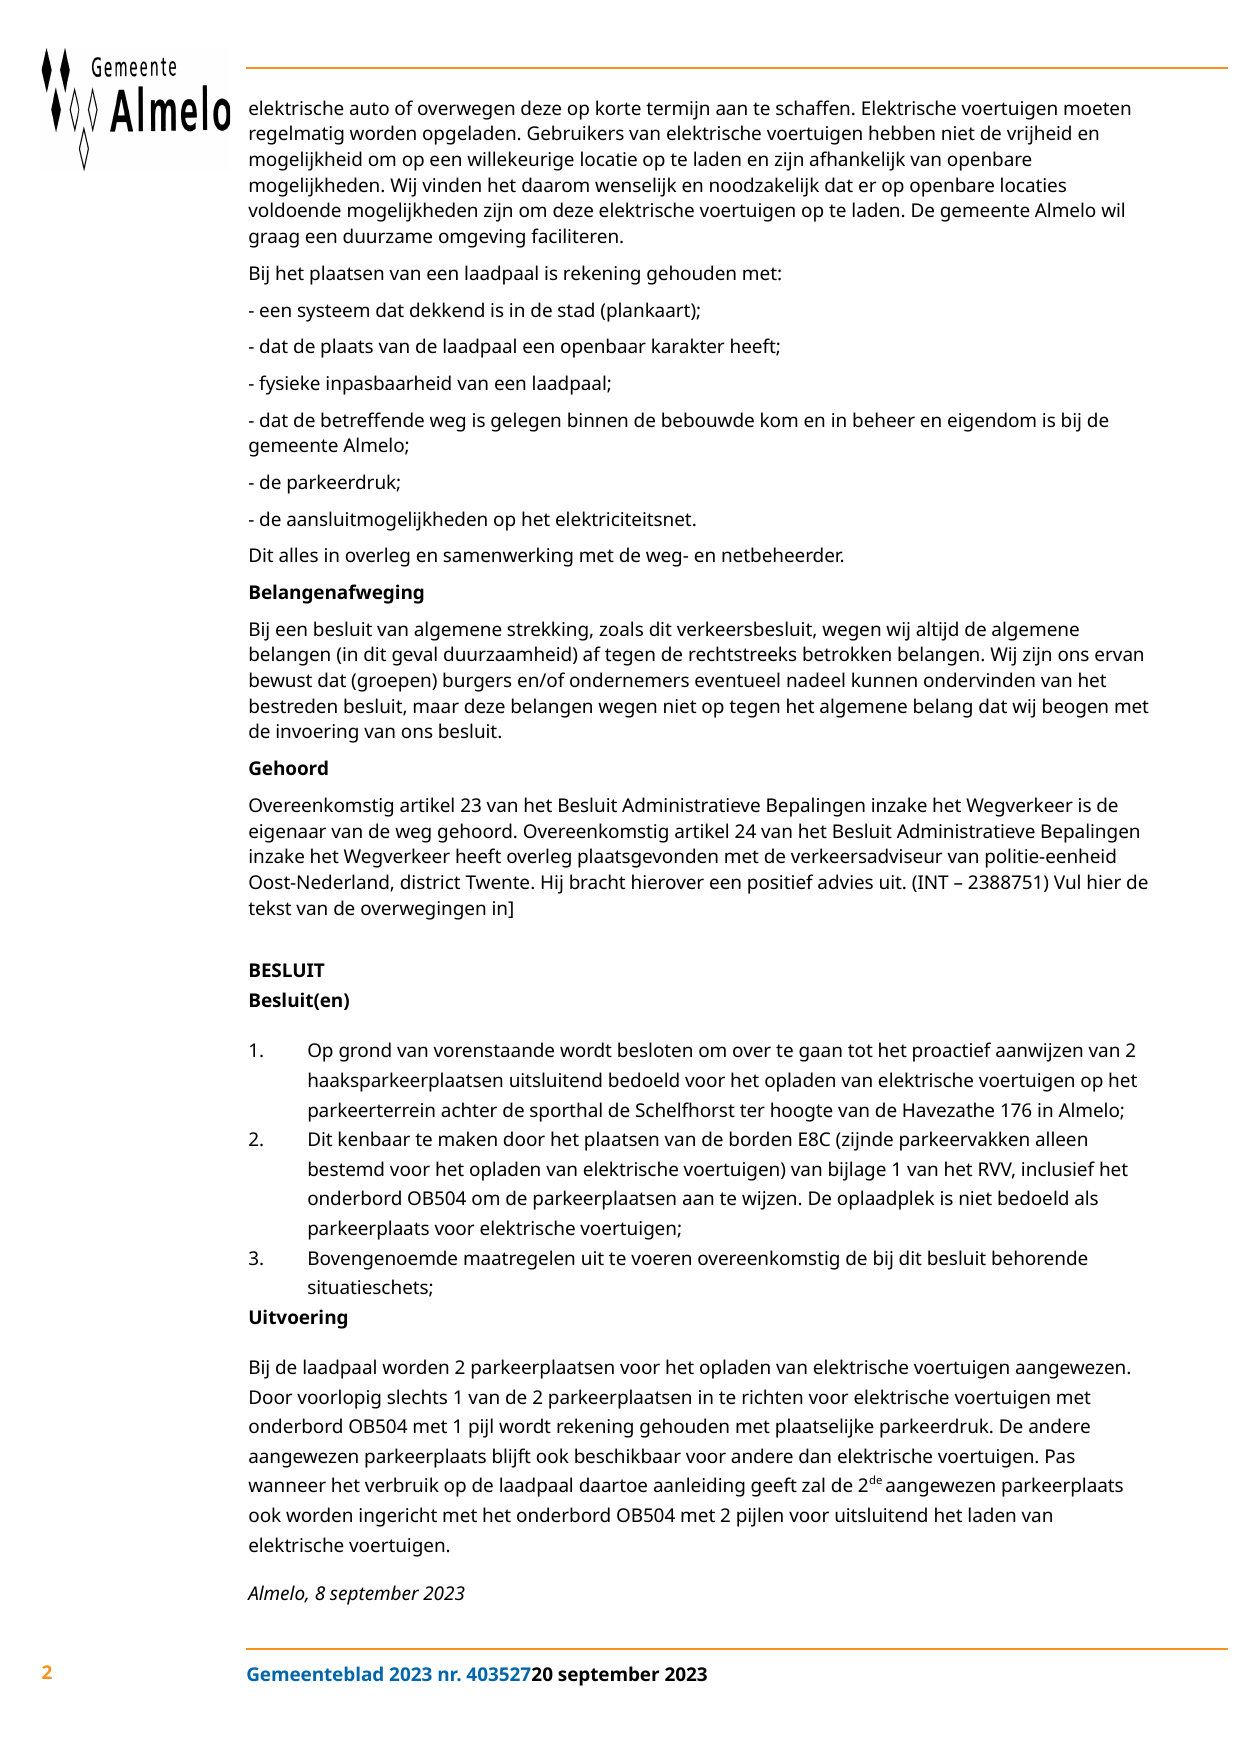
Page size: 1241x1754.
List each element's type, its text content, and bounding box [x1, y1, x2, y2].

text - dat de plaats van de laadpaal een openbaar karakter heeft; [248, 333, 1152, 359]
text Besluit(en) [248, 987, 1152, 1013]
text Uitvoering [248, 1304, 1152, 1330]
text Gehoord [248, 755, 1152, 781]
picture [41, 47, 231, 172]
text Bij een besluit van algemene strekking, zoals dit verkeersbesluit, wegen wij altijd de algemene belangen (in dit geval duurzaamheid) af tegen de rechtstreeks betrokken belangen. Wij zijn ons ervan bewust dat (groepen) burgers en/of ondernemers eventueel nadeel kunnen ondervinden van het bestreden besluit, maar deze belangen wegen niet op tegen het algemene belang dat wij beogen met de invoering van ons besluit. [248, 616, 1152, 744]
text - een systeem dat dekkend is in de stad (plankaart); [248, 297, 1152, 322]
text - de parkeerdruk; [248, 469, 1152, 495]
text Almelo, 8 september 2023 [248, 1580, 1152, 1605]
text - de aansluitmogelijkheden op het elektriciteitsnet. [248, 506, 1152, 532]
list Dit kenbaar te maken door het plaatsen van de borden E8C (zijnde parkeervakken alleen bestemd voor het opladen van elektrische voertuigen) van bijlage 1 van het RVV, inclusief het onderbord OB504 om de parkeerplaatsen aan te wijzen. De oplaadplek is niet bedoeld als parkeerplaats voor elektrische voertuigen; [248, 1126, 1152, 1241]
list Bovengenoemde maatregelen uit te voeren overeenkomstig de bij dit besluit behorende situatieschets; [248, 1245, 1152, 1300]
text BESLUIT [248, 958, 1152, 983]
text Dit alles in overleg en samenwerking met de weg- en netbeheerder. [248, 542, 1152, 568]
text - dat de betreffende weg is gelegen binnen de bebouwde kom en in beheer en eigendom is bij de gemeente Almelo; [248, 407, 1152, 458]
text - fysieke inpasbaarheid van een laadpaal; [248, 370, 1152, 396]
text Bij de laadpaal worden 2 parkeerplaatsen voor het opladen van elektrische voertuigen aangewezen. Door voorlopig slechts 1 van de 2 parkeerplaatsen in te richten voor elektrische voertuigen met onderbord OB504 met 1 pijl wordt rekening gehouden met plaatselijke parkeerdruk. De andere aangewezen parkeerplaats blijft ook beschikbaar voor andere dan elektrische voertuigen. Pas wanneer het verbruik op de laadpaal daartoe aanleiding geeft zal de 2de aangewezen parkeerplaats ook worden ingericht met het onderbord OB504 met 2 pijlen voor uitsluitend het laden van elektrische voertuigen. [248, 1354, 1152, 1558]
text Overeenkomstig artikel 23 van het Besluit Administratieve Bepalingen inzake het Wegverkeer is de eigenaar van de weg gehoord. Overeenkomstig artikel 24 van het Besluit Administratieve Bepalingen inzake het Wegverkeer heeft overleg plaatsgevonden met de verkeersadviseur van politie-eenheid Oost-Nederland, district Twente. Hij bracht hierover een positief advies uit. (INT – 2388751) Vul hier de tekst van de overwegingen in] [248, 792, 1152, 921]
text Belangenafweging [248, 579, 1152, 605]
list Op grond van vorenstaande wordt besloten om over te gaan tot het proactief aanwijzen van 2 haaksparkeerplaatsen uitsluitend bedoeld voor het opladen van elektrische voertuigen op het parkeerterrein achter de sporthal de Schelfhorst ter hoogte van de Havezathe 176 in Almelo; [248, 1038, 1152, 1123]
text elektrische auto of overwegen deze op korte termijn aan te schaffen. Elektrische voertuigen moeten regelmatig worden opgeladen. Gebruikers van elektrische voertuigen hebben niet de vrijheid en mogelijkheid om op een willekeurige locatie op te laden en zijn afhankelijk van openbare mogelijkheden. Wij vinden het daarom wenselijk en noodzakelijk dat er op openbare locaties voldoende mogelijkheden zijn om deze elektrische voertuigen op te laden. De gemeente Almelo wil graag een duurzame omgeving faciliteren. [248, 95, 1152, 249]
text Bij het plaatsen van een laadpaal is rekening gehouden met: [248, 260, 1152, 286]
